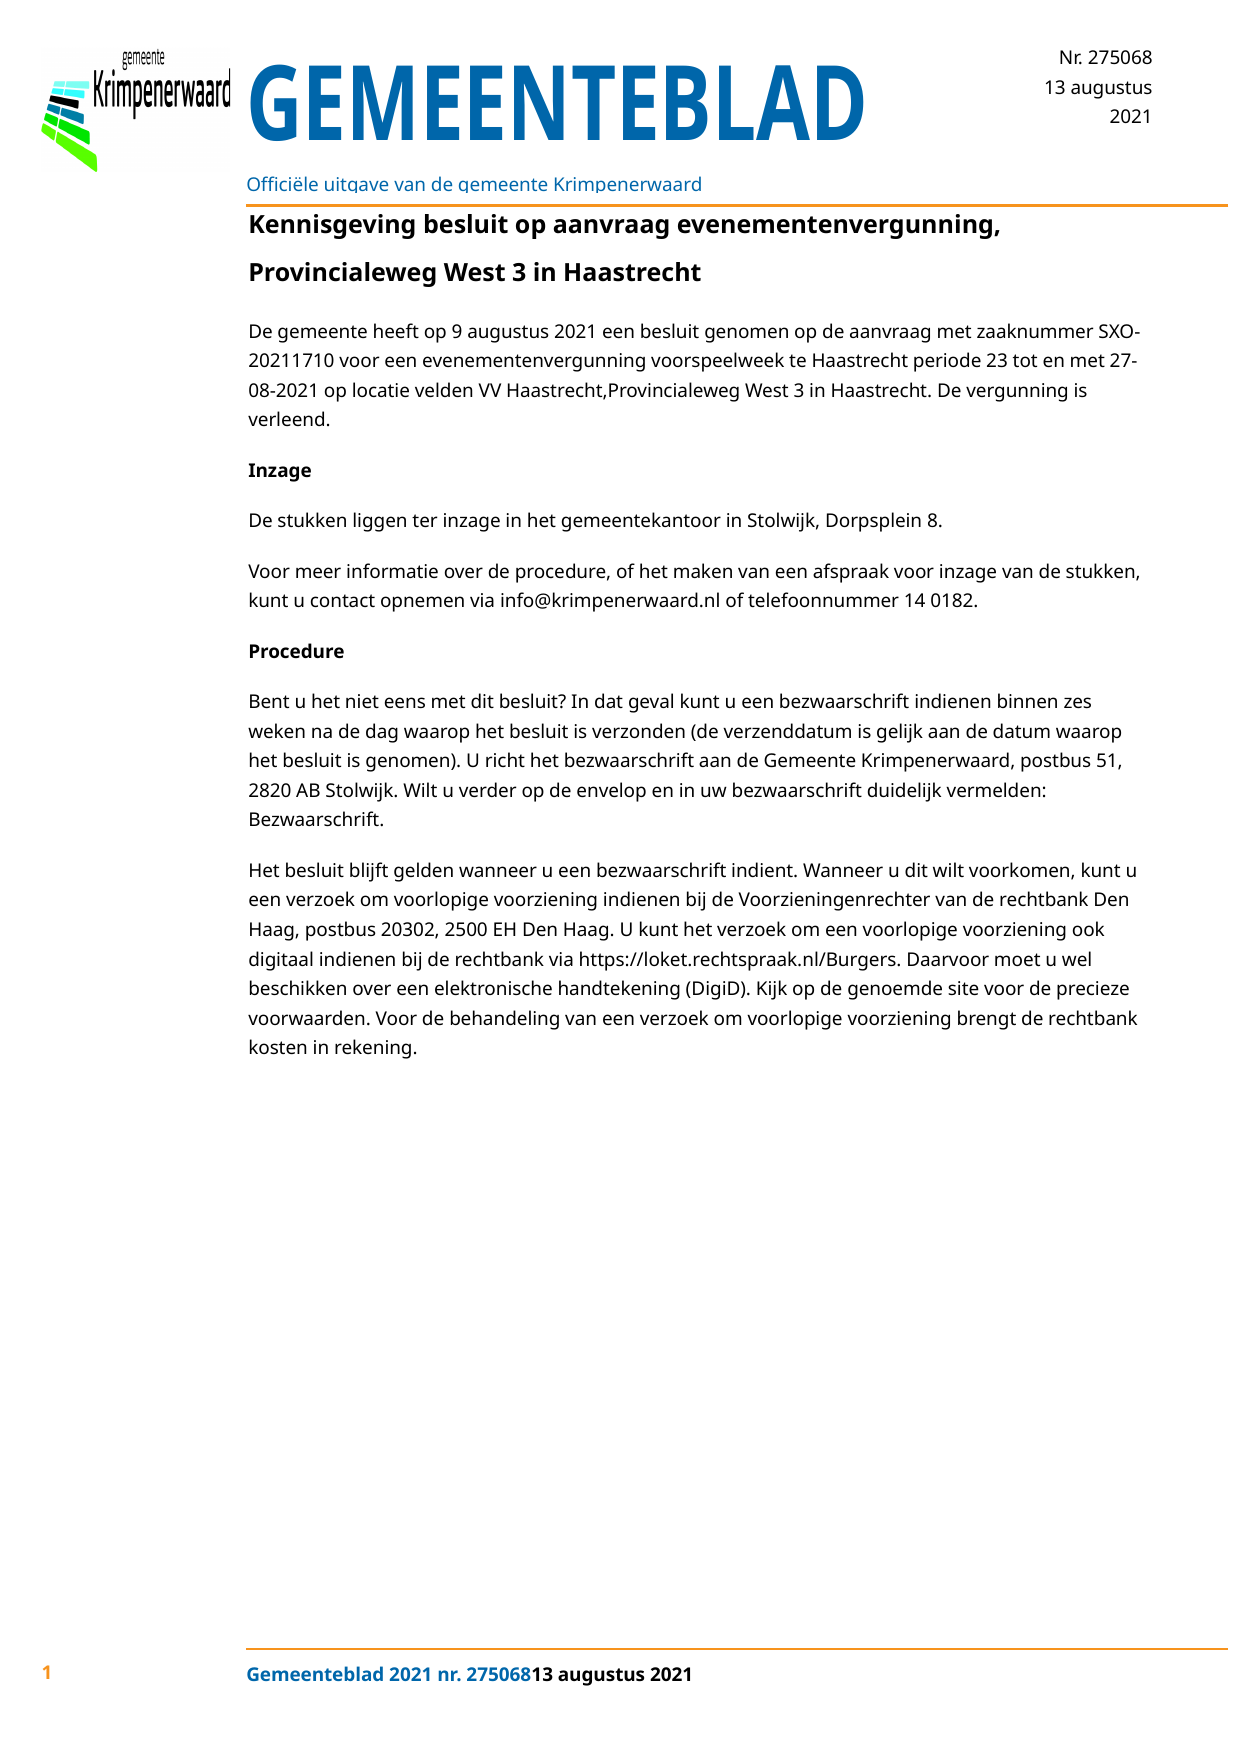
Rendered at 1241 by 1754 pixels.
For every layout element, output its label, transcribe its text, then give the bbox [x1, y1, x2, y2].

text Het besluit blijft gelden wanneer u een bezwaarschrift indient. Wanneer u dit wilt voorkomen, kunt u een verzoek om voorlopige voorziening indienen bij de Voorzieningenrechter van de rechtbank Den Haag, postbus 20302, 2500 EH Den Haag. U kunt het verzoek om een voorlopige voorziening ook digitaal indienen bij de rechtbank via https://loket.rechtspraak.nl/Burgers. Daarvoor moet u wel beschikken over een elektronische handtekening (DigiD). Kijk op de genoemde site voor de precieze voorwaarden. Voor de behandeling van een verzoek om voorlopige voorziening brengt de rechtbank kosten in rekening. [248, 857, 1152, 1060]
text De gemeente heeft op 9 augustus 2021 een besluit genomen op de aanvraag met zaaknummer SXO-20211710 voor een evenementenvergunning voorspeelweek te Haastrecht periode 23 tot en met 27-08-2021 op locatie velden VV Haastrecht,Provincialeweg West 3 in Haastrecht. De vergunning is verleend. [248, 318, 1152, 432]
text Procedure [248, 638, 1152, 664]
text Voor meer informatie over de procedure, of het maken van een afspraak voor inzage van de stukken, kunt u contact opnemen via info@krimpenerwaard.nl of telefoonnummer 14 0182. [248, 558, 1152, 613]
text Inzage [248, 457, 1152, 483]
text De stukken liggen ter inzage in het gemeentekantoor in Stolwijk, Dorpsplein 8. [248, 507, 1152, 533]
picture [41, 47, 231, 172]
text Kennisgeving besluit op aanvraag evenementenvergunning, Provincialeweg West 3 in Haastrecht [248, 207, 1152, 288]
text Bent u het niet eens met dit besluit? In dat geval kunt u een bezwaarschrift indienen binnen zes weken na de dag waarop het besluit is verzonden (de verzenddatum is gelijk aan de datum waarop het besluit is genomen). U richt het bezwaarschrift aan de Gemeente Krimpenerwaard, postbus 51, 2820 AB Stolwijk. Wilt u verder op de envelop en in uw bezwaarschrift duidelijk vermelden: Bezwaarschrift. [248, 688, 1152, 832]
